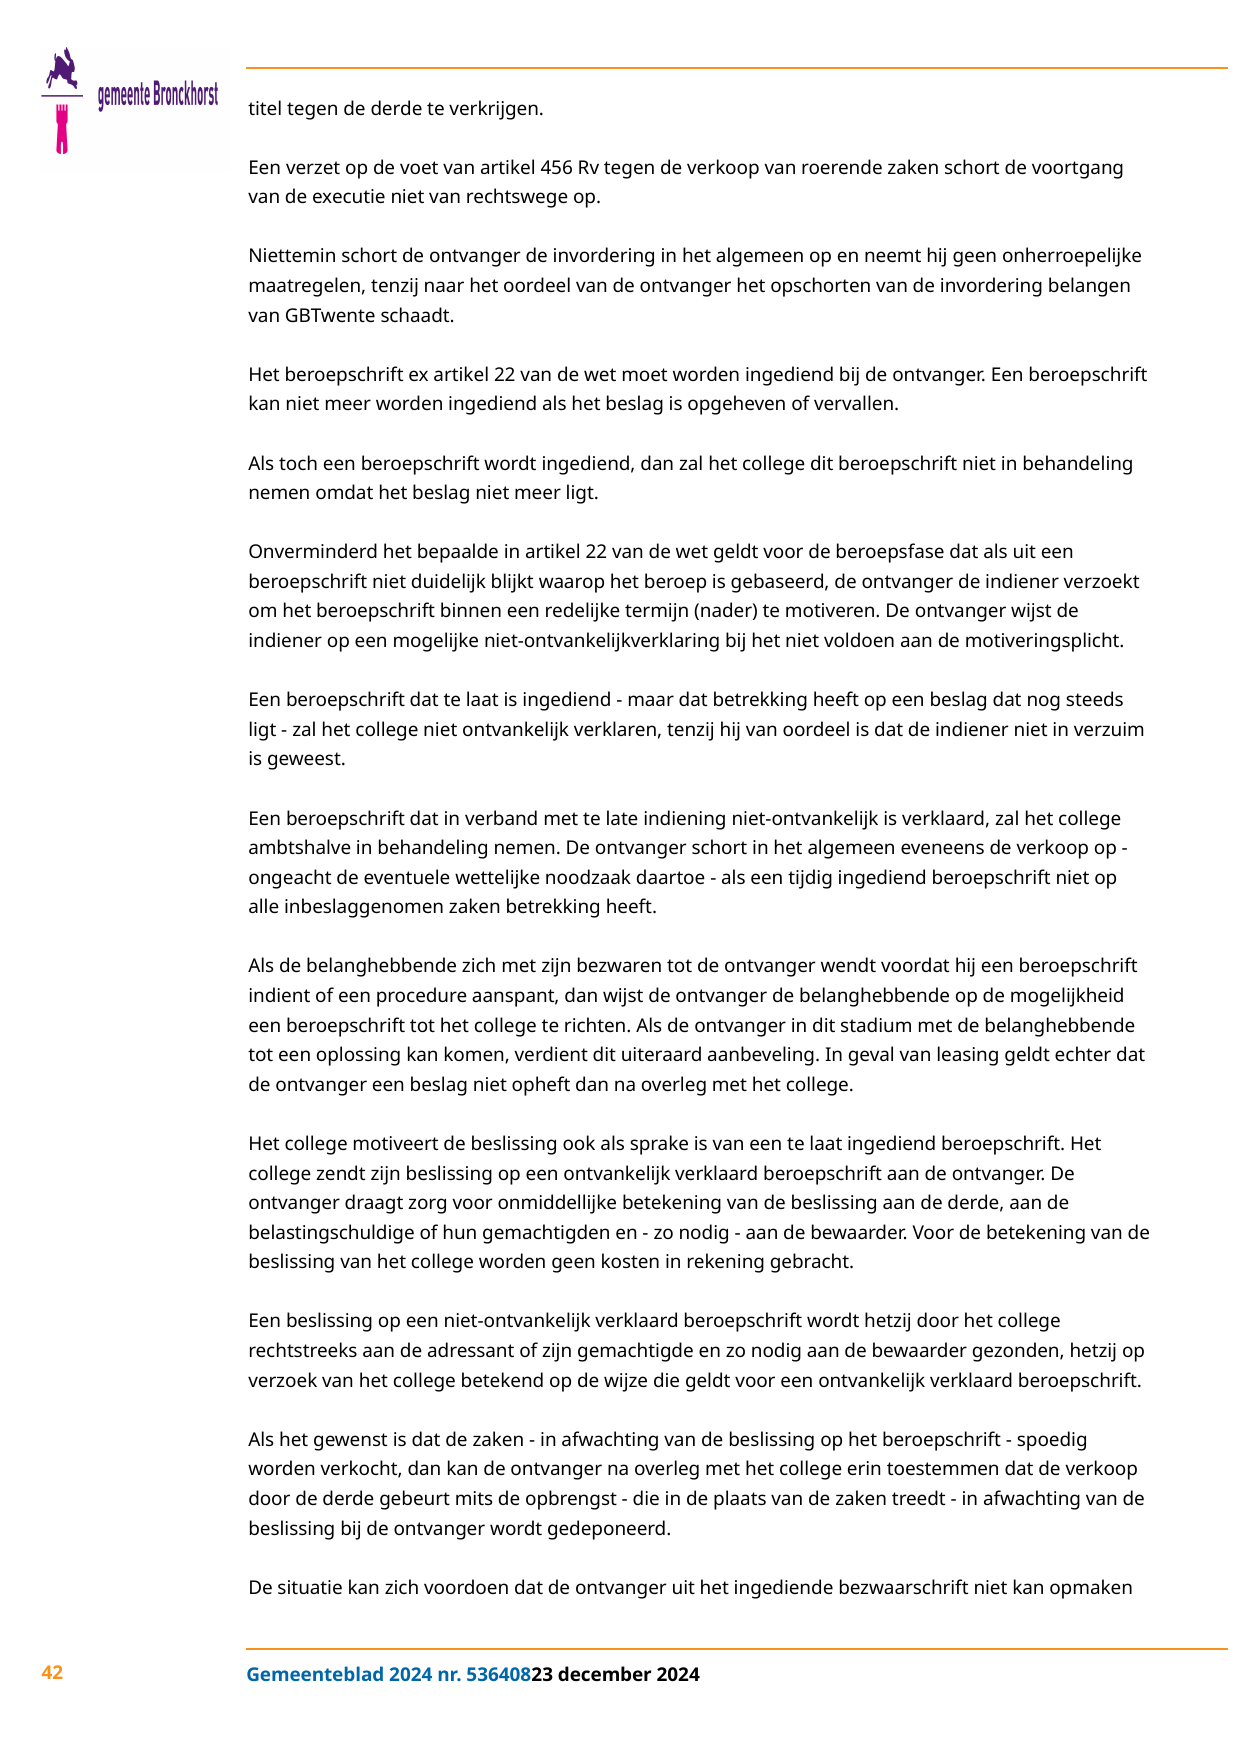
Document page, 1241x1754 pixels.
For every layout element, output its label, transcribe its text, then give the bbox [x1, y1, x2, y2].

text De situatie kan zich voordoen dat de ontvanger uit het ingediende bezwaarschrift niet kan opmaken [248, 1574, 1152, 1600]
text Niettemin schort de ontvanger de invordering in het algemeen op en neemt hij geen onherroepelijke maatregelen, tenzij naar het oordeel van de ontvanger het opschorten van de invordering belangen van GBTwente schaadt. [248, 243, 1152, 328]
text Als het gewenst is dat de zaken - in afwachting van de beslissing op het beroepschrift - spoedig worden verkocht, dan kan de ontvanger na overleg met het college erin toestemmen dat de verkoop door de derde gebeurt mits de opbrengst - die in de plaats van de zaken treedt - in afwachting van de beslissing bij de ontvanger wordt gedeponeerd. [248, 1426, 1152, 1541]
text Een beroepschrift dat te laat is ingediend - maar dat betrekking heeft op een beslag dat nog steeds ligt - zal het college niet ontvankelijk verklaren, tenzij hij van oordeel is dat de indiener niet in verzuim is geweest. [248, 686, 1152, 771]
text titel tegen de derde te verkrijgen. [248, 95, 1152, 121]
picture [41, 47, 231, 172]
text Een beslissing op een niet-ontvankelijk verklaard beroepschrift wordt hetzij door het college rechtstreeks aan de adressant of zijn gemachtigde en zo nodig aan de bewaarder gezonden, hetzij op verzoek van het college betekend op de wijze die geldt voor een ontvankelijk verklaard beroepschrift. [248, 1308, 1152, 1393]
text Als de belanghebbende zich met zijn bezwaren tot de ontvanger wendt voordat hij een beroepschrift indient of een procedure aanspant, dan wijst de ontvanger de belanghebbende op de mogelijkheid een beroepschrift tot het college te richten. Als de ontvanger in dit stadium met de belanghebbende tot een oplossing kan komen, verdient dit uiteraard aanbeveling. In geval van leasing geldt echter dat de ontvanger een beslag niet opheft dan na overleg met het college. [248, 953, 1152, 1097]
text Onverminderd het bepaalde in artikel 22 van de wet geldt voor de beroepsfase dat als uit een beroepschrift niet duidelijk blijkt waarop het beroep is gebaseerd, de ontvanger de indiener verzoekt om het beroepschrift binnen een redelijke termijn (nader) te motiveren. De ontvanger wijst de indiener op een mogelijke niet-ontvankelijkverklaring bij het niet voldoen aan de motiveringsplicht. [248, 538, 1152, 653]
text Een verzet op de voet van artikel 456 Rv tegen de verkoop van roerende zaken schort de voortgang van de executie niet van rechtswege op. [248, 154, 1152, 209]
text Een beroepschrift dat in verband met te late indiening niet-ontvankelijk is verklaard, zal het college ambtshalve in behandeling nemen. De ontvanger schort in het algemeen eveneens de verkoop op - ongeacht de eventuele wettelijke noodzaak daartoe - als een tijdig ingediend beroepschrift niet op alle inbeslaggenomen zaken betrekking heeft. [248, 805, 1152, 919]
text Als toch een beroepschrift wordt ingediend, dan zal het college dit beroepschrift niet in behandeling nemen omdat het beslag niet meer ligt. [248, 450, 1152, 505]
text Het college motiveert de beslissing ook als sprake is van een te laat ingediend beroepschrift. Het college zendt zijn beslissing op een ontvankelijk verklaard beroepschrift aan de ontvanger. De ontvanger draagt zorg voor onmiddellijke betekening van de beslissing aan de derde, aan de belastingschuldige of hun gemachtigden en - zo nodig - aan de bewaarder. Voor de betekening van de beslissing van het college worden geen kosten in rekening gebracht. [248, 1130, 1152, 1274]
text Het beroepschrift ex artikel 22 van de wet moet worden ingediend bij de ontvanger. Een beroepschrift kan niet meer worden ingediend als het beslag is opgeheven of vervallen. [248, 361, 1152, 416]
